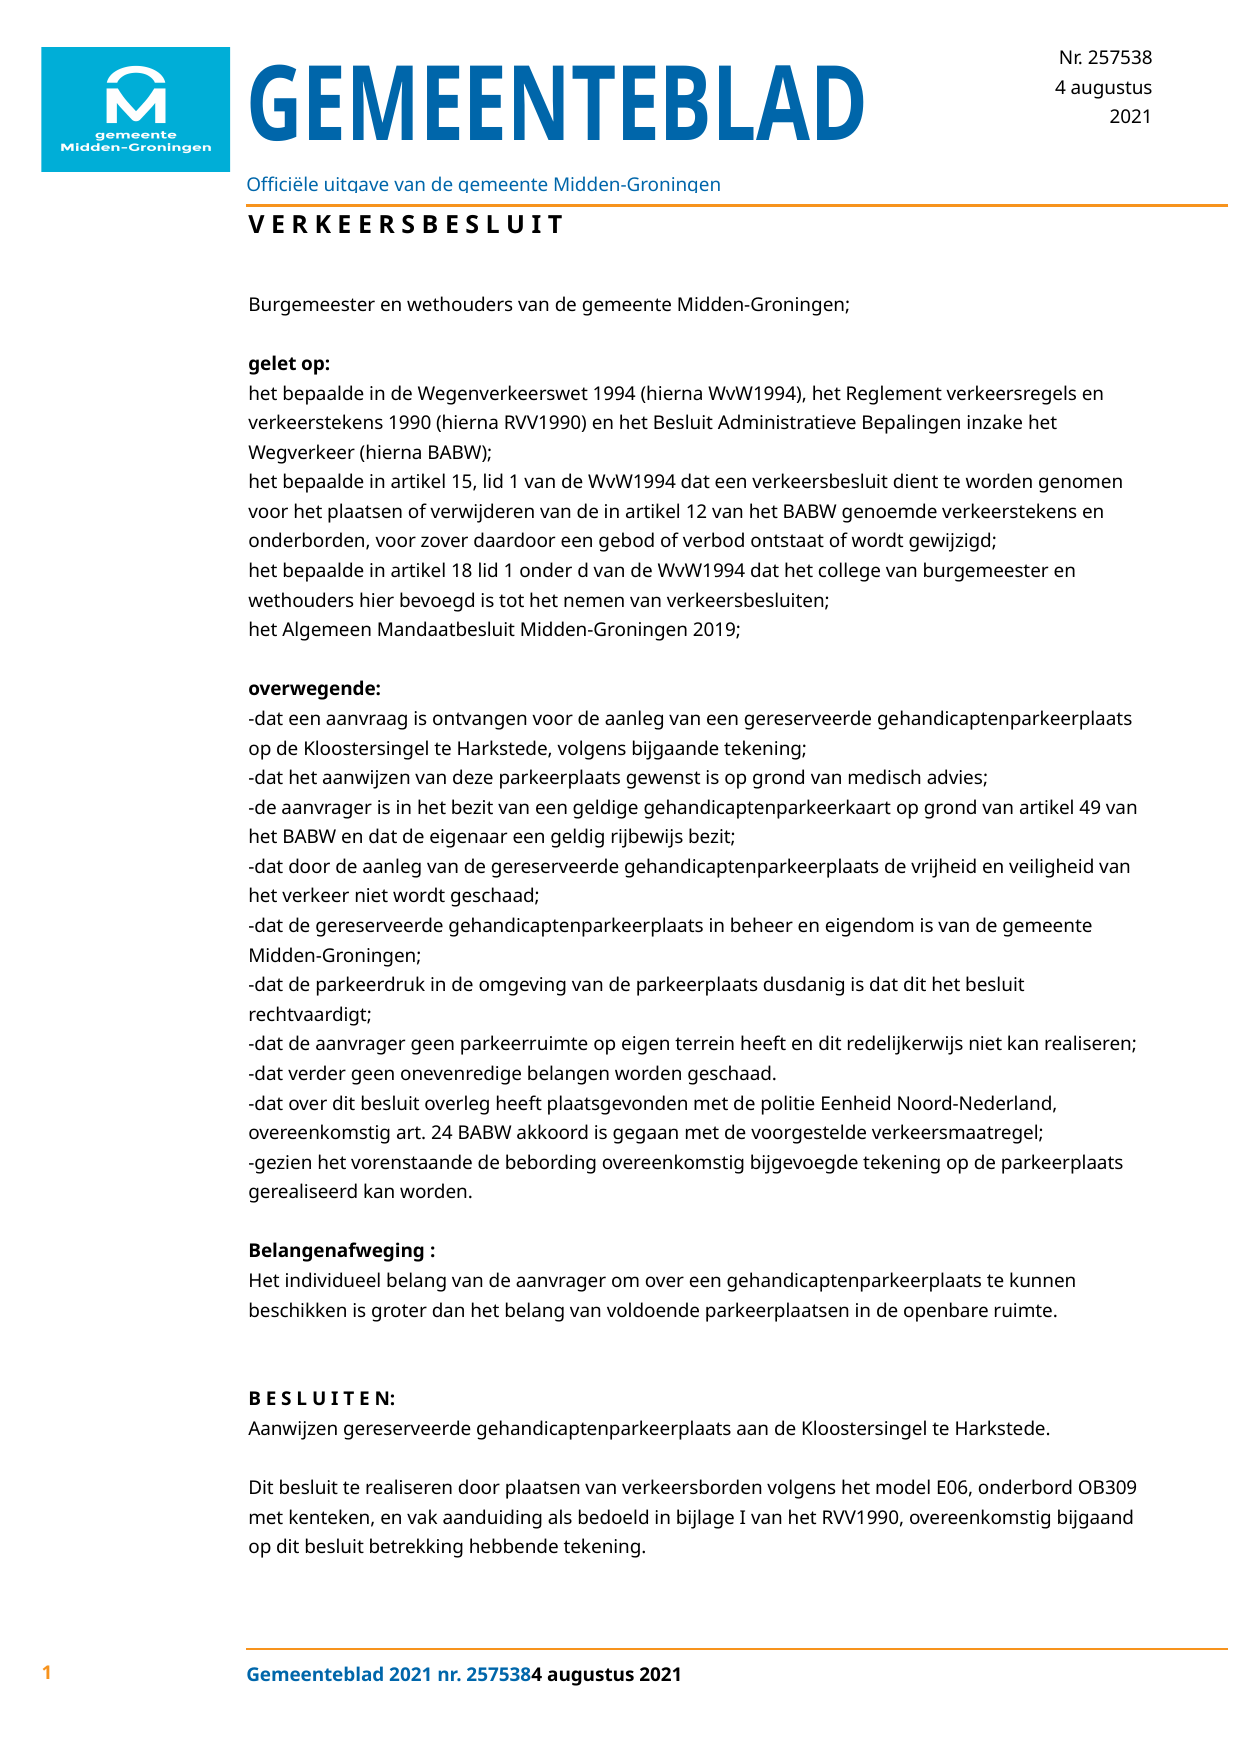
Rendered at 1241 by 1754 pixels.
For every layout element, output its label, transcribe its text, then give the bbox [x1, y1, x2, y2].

text -dat verder geen onevenredige belangen worden geschaad. [248, 1060, 1152, 1086]
text -dat over dit besluit overleg heeft plaatsgevonden met de politie Eenheid Noord-Nederland, overeenkomstig art. 24 BABW akkoord is gegaan met de voorgestelde verkeersmaatregel; [248, 1090, 1152, 1145]
text -dat de gereserveerde gehandicaptenparkeerplaats in beheer en eigendom is van de gemeente Midden-Groningen; [248, 912, 1152, 968]
text Aanwijzen gereserveerde gehandicaptenparkeerplaats aan de Kloostersingel te Harkstede. [248, 1415, 1152, 1441]
text -de aanvrager is in het bezit van een geldige gehandicaptenparkeerkaart op grond van artikel 49 van het BABW en dat de eigenaar een geldig rijbewijs bezit; [248, 794, 1152, 849]
picture [184, 146, 190, 153]
text V E R K E E R S B E S L U I T [248, 207, 1152, 241]
text het bepaalde in artikel 18 lid 1 onder d van de WvW1994 dat het college van burgemeester en wethouders hier bevoegd is tot het nemen van verkeersbesluiten; [248, 557, 1152, 613]
text Burgemeester en wethouders van de gemeente Midden-Groningen; [248, 291, 1152, 317]
text Belangenafweging : [248, 1238, 1152, 1263]
text -gezien het vorenstaande de bebording overeenkomstig bijgevoegde tekening op de parkeerplaats gerealiseerd kan worden. [248, 1149, 1152, 1204]
text Dit besluit te realiseren door plaatsen van verkeersborden volgens het model E06, onderbord OB309 met kenteken, en vak aanduiding als bedoeld in bijlage I van het RVV1990, overeenkomstig bijgaand op dit besluit betrekking hebbende tekening. [248, 1474, 1152, 1559]
text -dat door de aanleg van de gereserveerde gehandicaptenparkeerplaats de vrijheid en veiligheid van het verkeer niet wordt geschaad; [248, 853, 1152, 908]
text -dat het aanwijzen van deze parkeerplaats gewenst is op grond van medisch advies; [248, 764, 1152, 790]
text het bepaalde in de Wegenverkeerswet 1994 (hierna WvW1994), het Reglement verkeersregels en verkeerstekens 1990 (hierna RVV1990) en het Besluit Administratieve Bepalingen inzake het Wegverkeer (hierna BABW); [248, 380, 1152, 465]
text gelet op: [248, 350, 1152, 376]
text -dat een aanvraag is ontvangen voor de aanleg van een gereserveerde gehandicaptenparkeerplaats op de Kloostersingel te Harkstede, volgens bijgaande tekening; [248, 705, 1152, 761]
text het Algemeen Mandaatbesluit Midden-Groningen 2019; [248, 616, 1152, 642]
text -dat de parkeerdruk in de omgeving van de parkeerplaats dusdanig is dat dit het besluit rechtvaardigt; [248, 971, 1152, 1027]
text B E S L U I T E N: [248, 1386, 1152, 1411]
text Het individueel belang van de aanvrager om over een gehandicaptenparkeerplaats te kunnen beschikken is groter dan het belang van voldoende parkeerplaatsen in de openbare ruimte. [248, 1267, 1152, 1323]
text het bepaalde in artikel 15, lid 1 van de WvW1994 dat een verkeersbesluit dient te worden genomen voor het plaatsen of verwijderen van de in artikel 12 van het BABW genoemde verkeerstekens en onderborden, voor zover daardoor een gebod of verbod ontstaat of wordt gewijzigd; [248, 468, 1152, 553]
text -dat de aanvrager geen parkeerruimte op eigen terrein heeft en dit redelijkerwijs niet kan realiseren; [248, 1031, 1152, 1056]
picture [108, 66, 164, 82]
picture [107, 89, 165, 122]
text overwegende: [248, 676, 1152, 701]
